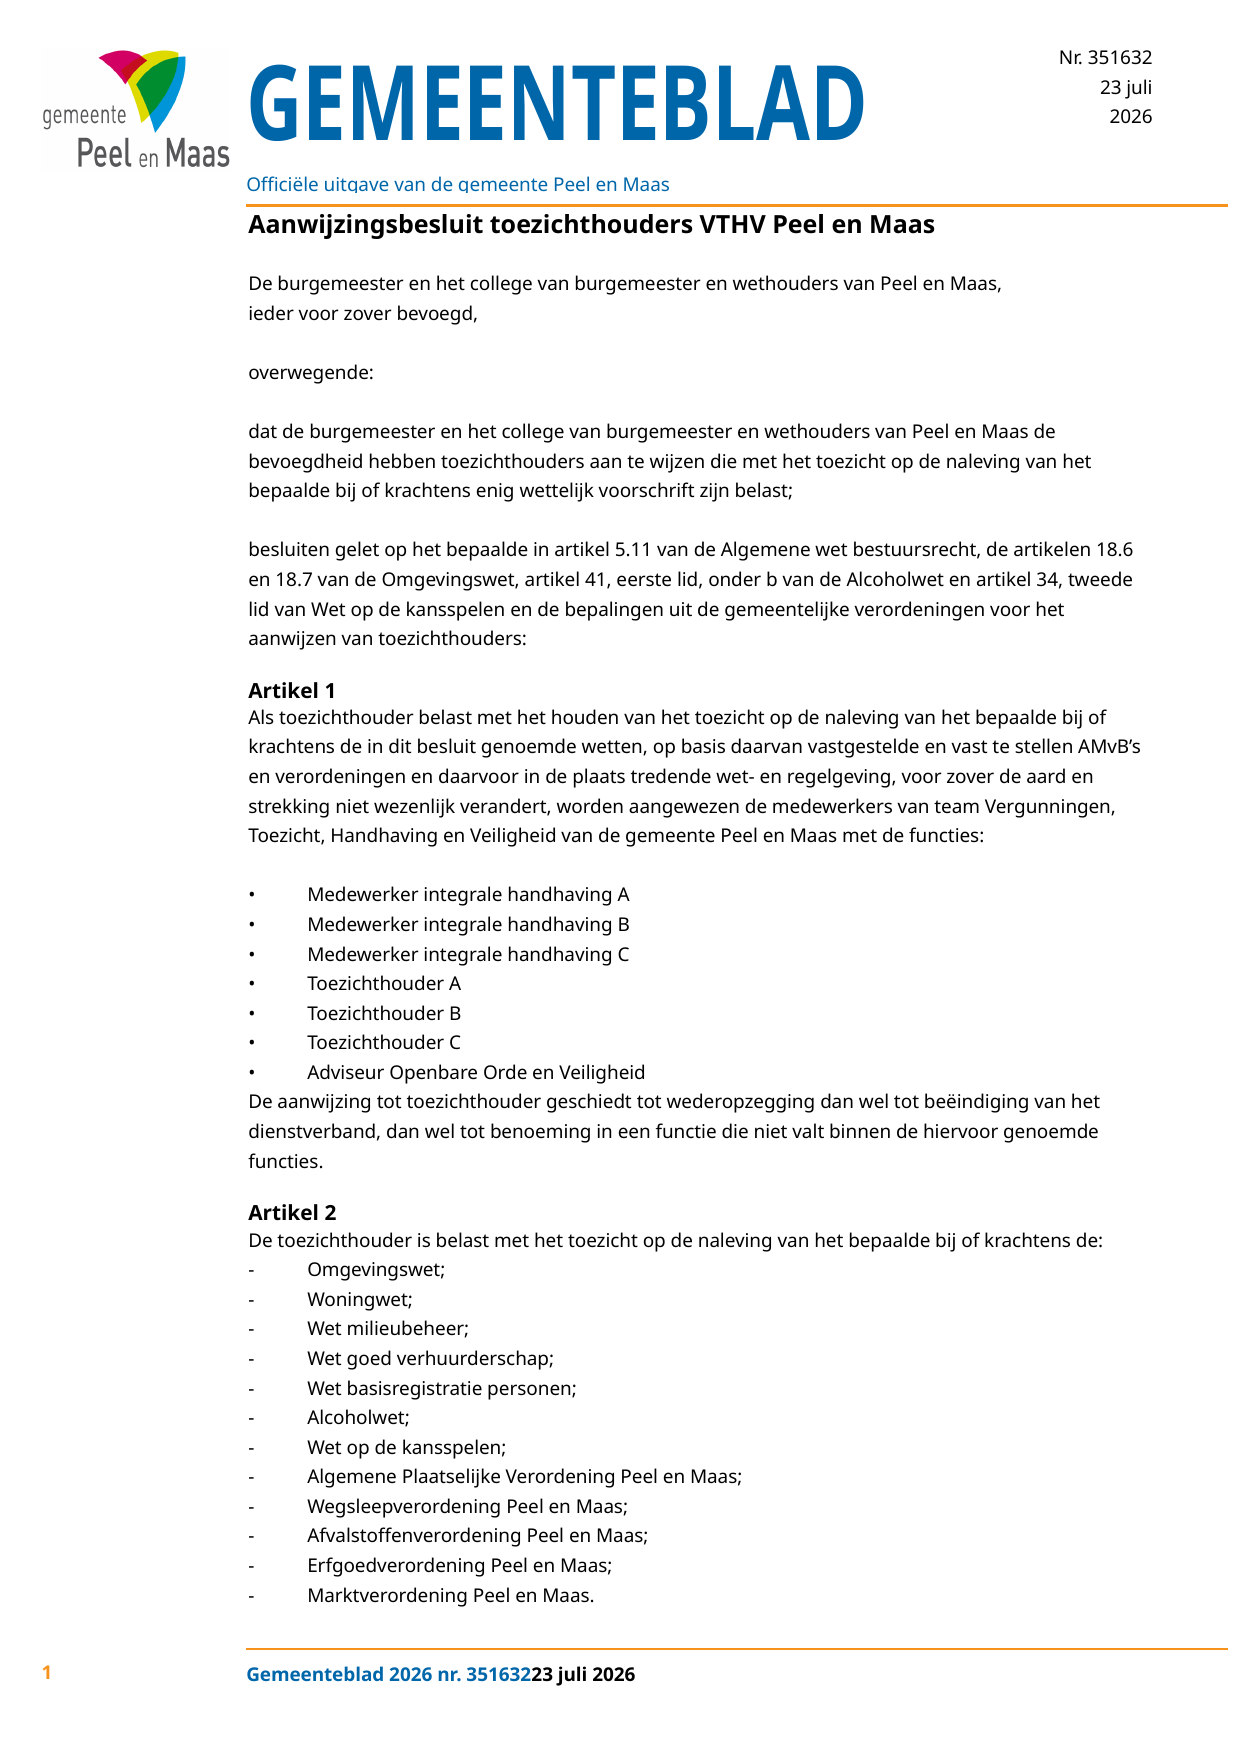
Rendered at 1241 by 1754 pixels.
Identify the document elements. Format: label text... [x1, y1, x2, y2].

text dat de burgemeester en het college van burgemeester en wethouders van Peel en Maas de bevoegdheid hebben toezichthouders aan te wijzen die met het toezicht op de naleving van het bepaalde bij of krachtens enig wettelijk voorschrift zijn belast; [248, 418, 1152, 503]
list Erfgoedverordening Peel en Maas; [248, 1552, 1152, 1578]
list Afvalstoffenverordening Peel en Maas; [248, 1523, 1152, 1548]
text ieder voor zover bevoegd, [248, 300, 1152, 326]
list Marktverordening Peel en Maas. [248, 1582, 1152, 1607]
list Toezichthouder C [248, 1029, 1152, 1055]
list Toezichthouder B [248, 1000, 1152, 1026]
text De burgemeester en het college van burgemeester en wethouders van Peel en Maas, [248, 270, 1152, 296]
list Wet op de kansspelen; [248, 1434, 1152, 1459]
list Omgevingswet; [248, 1256, 1152, 1282]
text De toezichthouder is belast met het toezicht op de naleving van het bepaalde bij of krachtens de: [248, 1227, 1152, 1252]
list Medewerker integrale handhaving C [248, 941, 1152, 967]
picture [41, 47, 231, 172]
list Woningwet; [248, 1286, 1152, 1312]
list Toezichthouder A [248, 970, 1152, 996]
list Wet milieubeheer; [248, 1316, 1152, 1341]
list Wegsleepverordening Peel en Maas; [248, 1493, 1152, 1519]
list Medewerker integrale handhaving A [248, 882, 1152, 907]
list Adviseur Openbare Orde en Veiligheid [248, 1059, 1152, 1085]
text Aanwijzingsbesluit toezichthouders VTHV Peel en Maas [248, 207, 1152, 241]
text Als toezichthouder belast met het houden van het toezicht op de naleving van het bepaalde bij of krachtens de in dit besluit genoemde wetten, op basis daarvan vastgestelde en vast te stellen AMvB’s en verordeningen en daarvoor in de plaats tredende wet- en regelgeving, voor zover de aard en strekking niet wezenlijk verandert, worden aangewezen de medewerkers van team Vergunningen, Toezicht, Handhaving en Veiligheid van de gemeente Peel en Maas met de functies: [248, 704, 1152, 848]
text Artikel 2 [248, 1198, 1152, 1227]
text overwegende: [248, 359, 1152, 385]
text De aanwijzing tot toezichthouder geschiedt tot wederopzegging dan wel tot beëindiging van het dienstverband, dan wel tot benoeming in een functie die niet valt binnen de hiervoor genoemde functies. [248, 1089, 1152, 1174]
text Artikel 1 [248, 676, 1152, 704]
text besluiten gelet op het bepaalde in artikel 5.11 van de Algemene wet bestuursrecht, de artikelen 18.6 en 18.7 van de Omgevingswet, artikel 41, eerste lid, onder b van de Alcoholwet en artikel 34, tweede lid van Wet op de kansspelen en de bepalingen uit de gemeentelijke verordeningen voor het aanwijzen van toezichthouders: [248, 537, 1152, 651]
list Medewerker integrale handhaving B [248, 911, 1152, 937]
list Wet goed verhuurderschap; [248, 1345, 1152, 1371]
list Algemene Plaatselijke Verordening Peel en Maas; [248, 1463, 1152, 1489]
list Alcoholwet; [248, 1404, 1152, 1430]
list Wet basisregistratie personen; [248, 1375, 1152, 1400]
